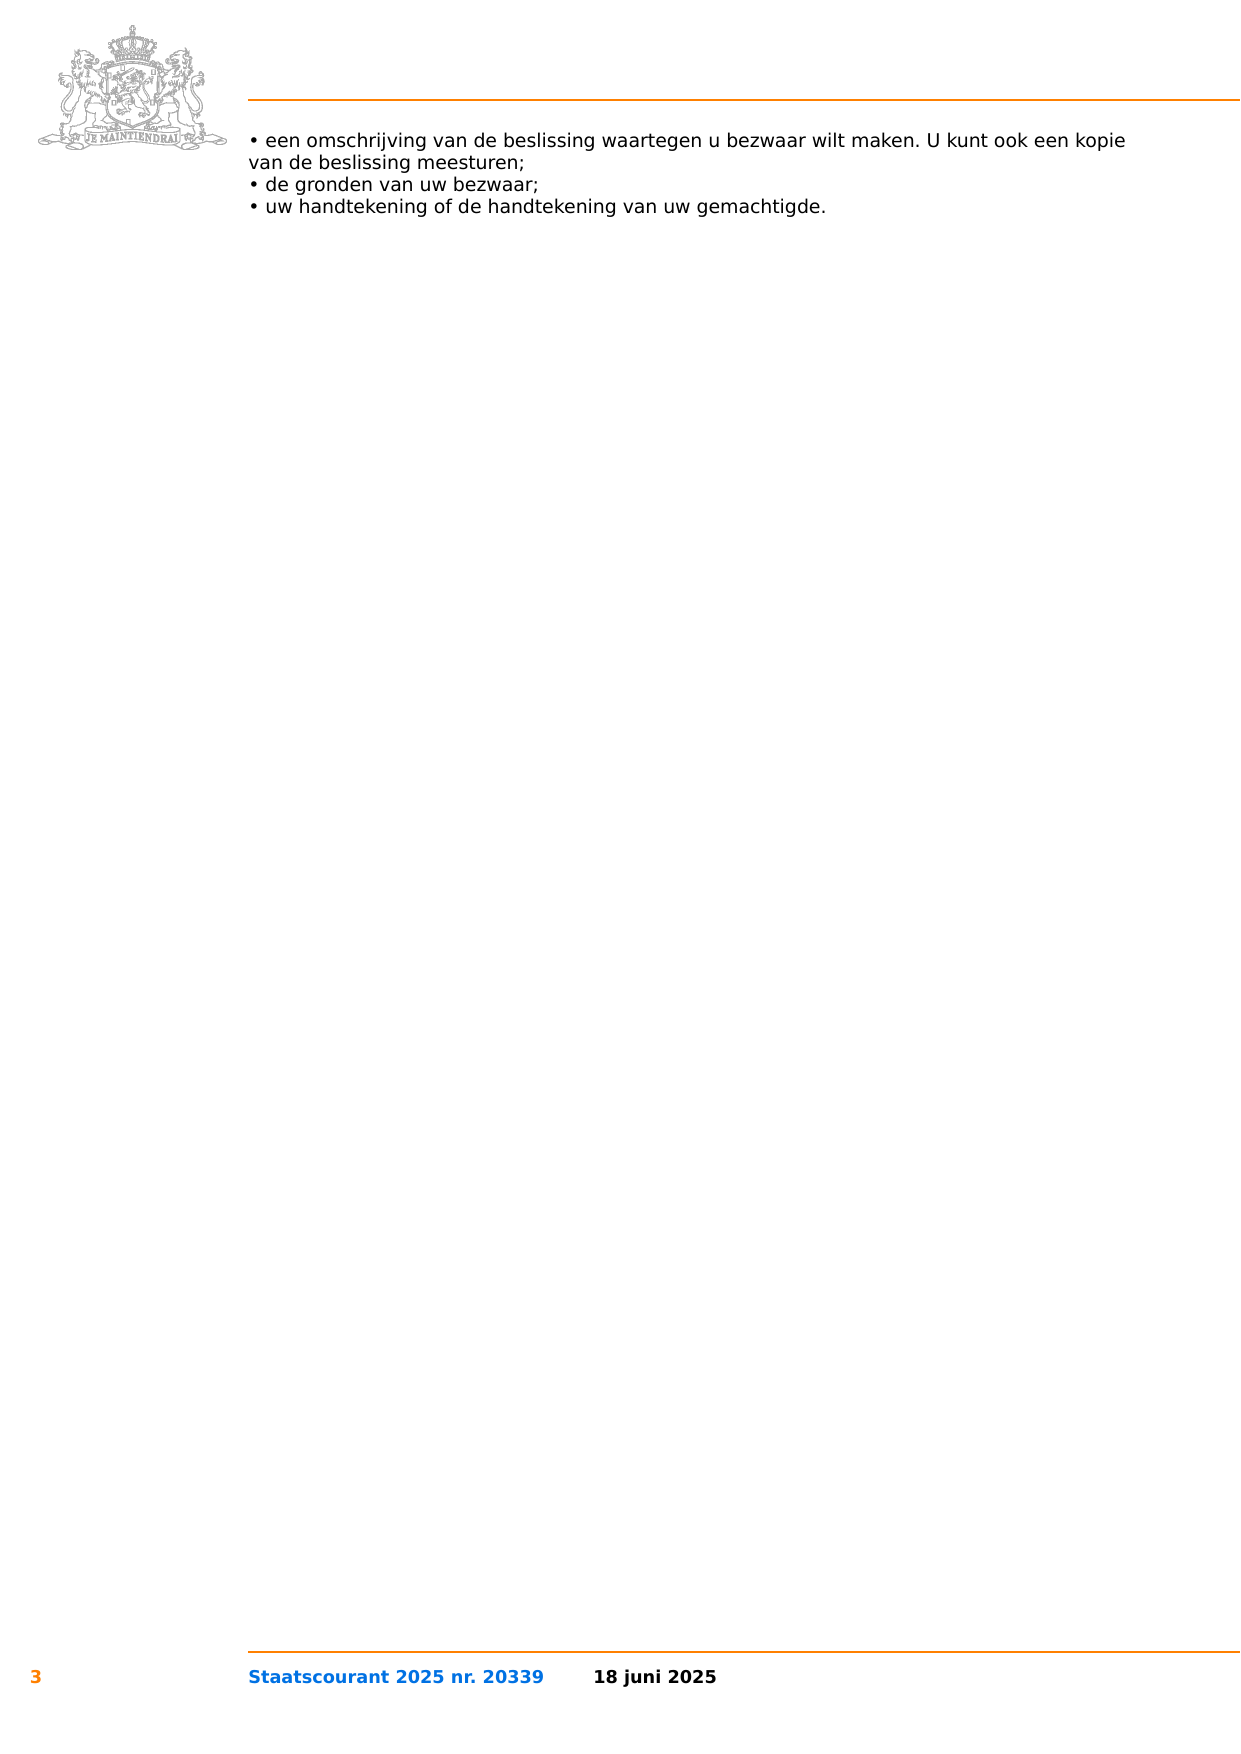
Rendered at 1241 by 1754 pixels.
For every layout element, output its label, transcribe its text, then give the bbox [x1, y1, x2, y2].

text • uw handtekening of de handtekening van uw gemachtigde. [248, 196, 1163, 218]
text • de gronden van uw bezwaar; [248, 174, 1163, 196]
picture [38, 25, 227, 150]
text • een omschrijving van de beslissing waartegen u bezwaar wilt maken. U kunt ook een kopie van de beslissing meesturen; [248, 130, 1163, 174]
